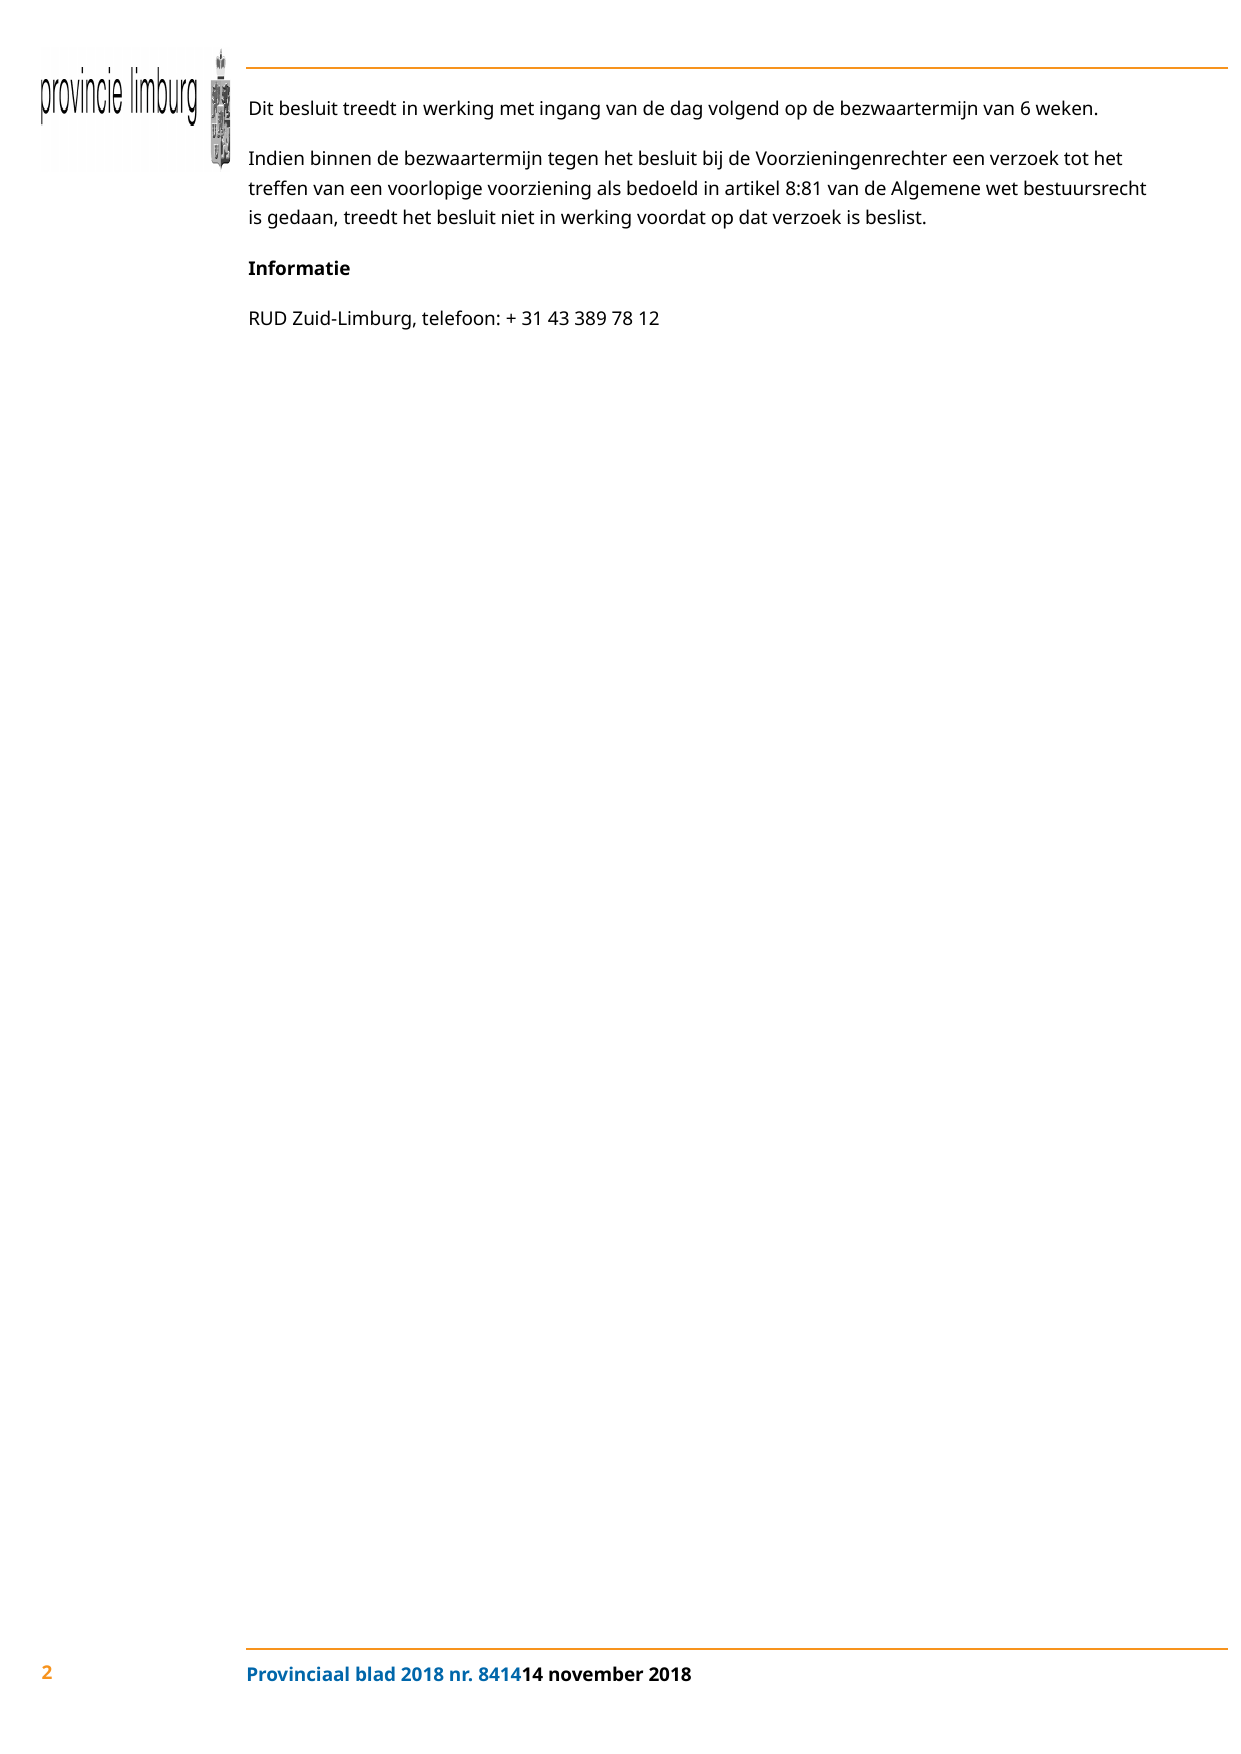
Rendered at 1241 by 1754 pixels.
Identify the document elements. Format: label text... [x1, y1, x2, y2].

picture [41, 47, 231, 172]
text Dit besluit treedt in werking met ingang van de dag volgend op de bezwaartermijn van 6 weken. [248, 95, 1152, 121]
text RUD Zuid-Limburg, telefoon: + 31 43 389 78 12 [248, 305, 1152, 331]
text Indien binnen de bezwaartermijn tegen het besluit bij de Voorzieningenrechter een verzoek tot het treffen van een voorlopige voorziening als bedoeld in artikel 8:81 van de Algemene wet bestuursrecht is gedaan, treedt het besluit niet in werking voordat op dat verzoek is beslist. [248, 145, 1152, 230]
text Informatie [248, 255, 1152, 281]
